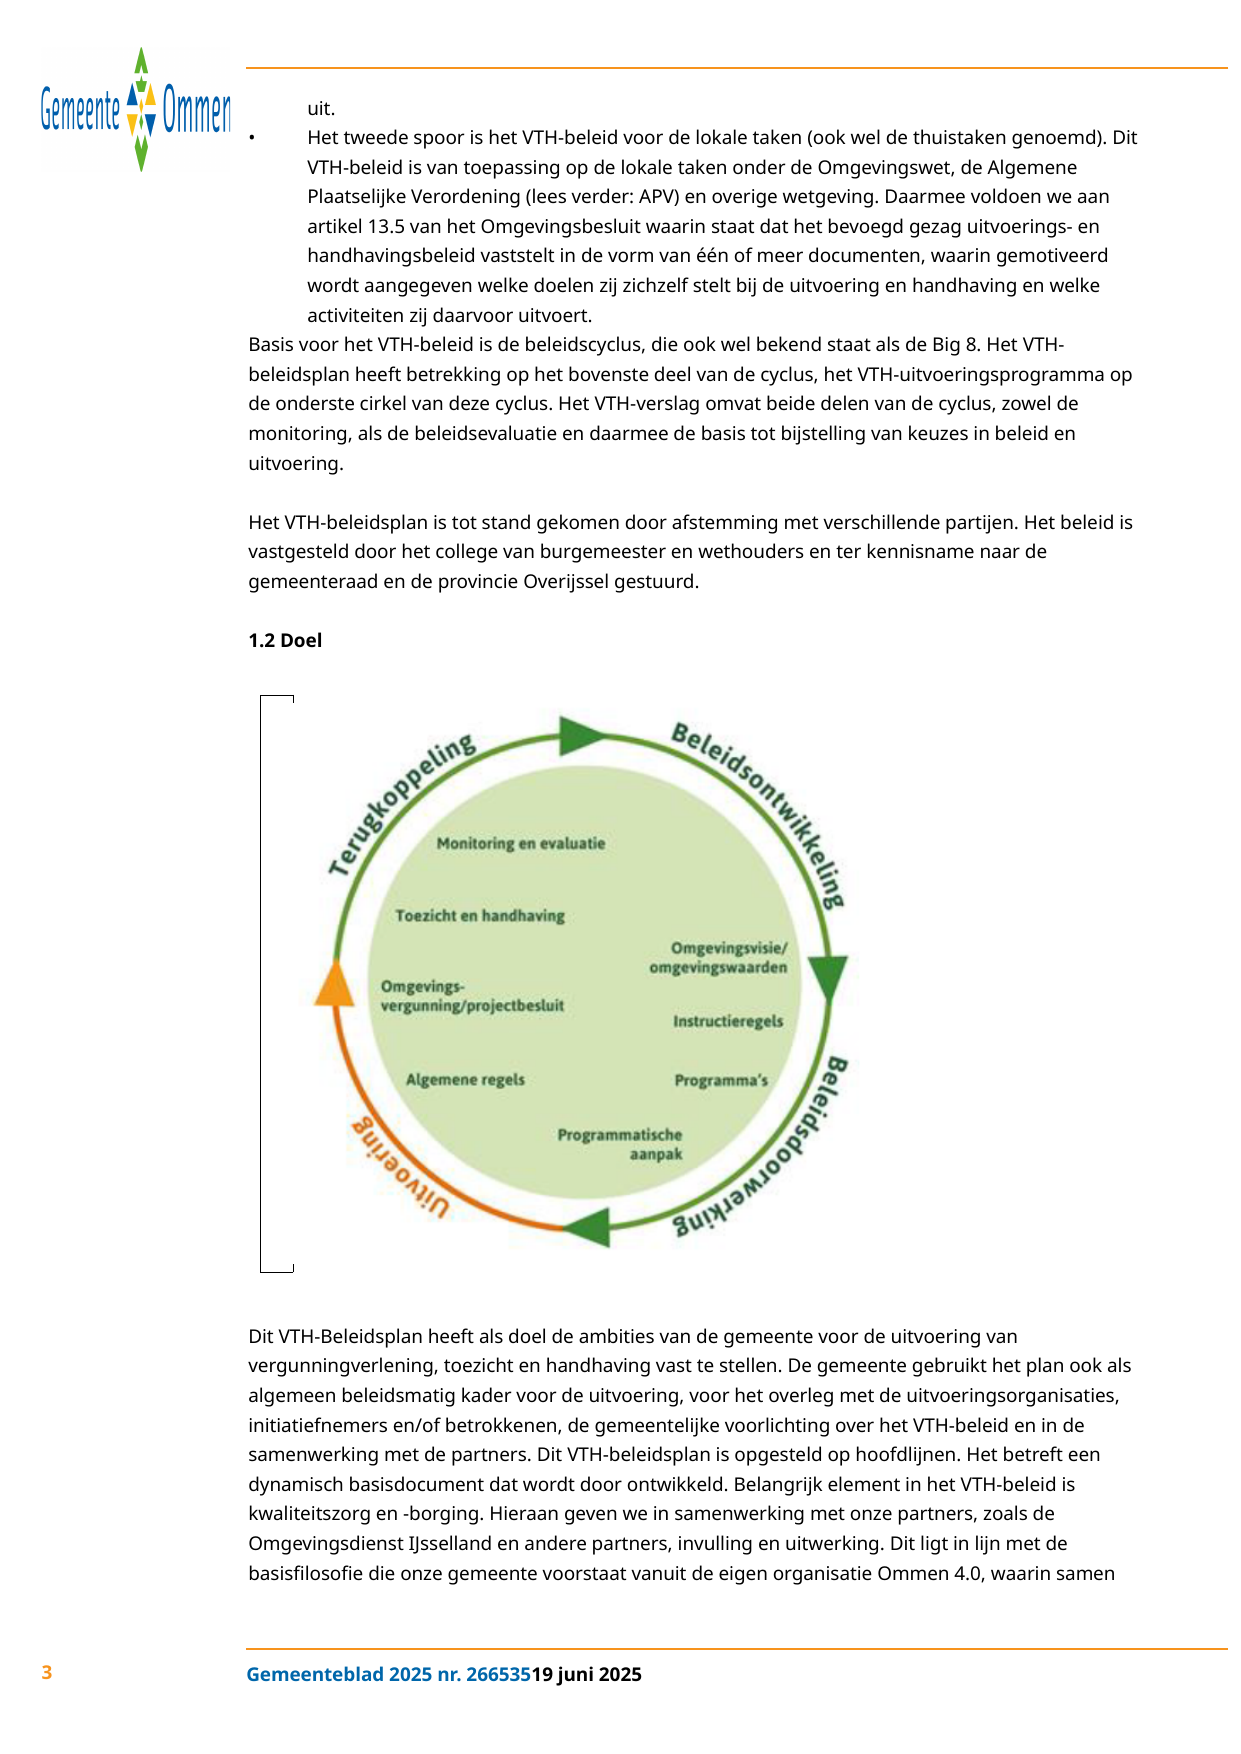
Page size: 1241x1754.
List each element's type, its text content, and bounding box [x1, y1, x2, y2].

text Het VTH-beleidsplan is tot stand gekomen door afstemming met verschillende partijen. Het beleid is vastgesteld door het college van burgemeester en wethouders en ter kennisname naar de gemeenteraad en de provincie Overijssel gestuurd. [248, 509, 1152, 594]
picture [41, 47, 231, 172]
text Dit VTH-Beleidsplan heeft als doel de ambities van de gemeente voor de uitvoering van vergunningverlening, toezicht en handhaving vast te stellen. De gemeente gebruikt het plan ook als algemeen beleidsmatig kader voor de uitvoering, voor het overleg met de uitvoeringsorganisaties, initiatiefnemers en/of betrokkenen, de gemeentelijke voorlichting over het VTH-beleid en in de samenwerking met de partners. Dit VTH-beleidsplan is opgesteld op hoofdlijnen. Het betreft een dynamisch basisdocument dat wordt door ontwikkeld. Belangrijk element in het VTH-beleid is kwaliteitszorg en -borging. Hieraan geven we in samenwerking met onze partners, zoals de Omgevingsdienst IJsselland en andere partners, invulling en uitwerking. Dit ligt in lijn met de basisfilosofie die onze gemeente voorstaat vanuit de eigen organisatie Ommen 4.0, waarin samen [248, 1323, 1152, 1586]
list uit. [248, 95, 1152, 121]
list Het tweede spoor is het VTH-beleid voor de lokale taken (ook wel de thuistaken genoemd). Dit VTH-beleid is van toepassing op de lokale taken onder de Omgevingswet, de Algemene Plaatselijke Verordening (lees verder: APV) en overige wetgeving. Daarmee voldoen we aan artikel 13.5 van het Omgevingsbesluit waarin staat dat het bevoegd gezag uitvoerings- en handhavingsbeleid vaststelt in de vorm van één of meer documenten, waarin gemotiveerd wordt aangegeven welke doelen zij zichzelf stelt bij de uitvoering en handhaving en welke activiteiten zij daarvoor uitvoert. [248, 124, 1152, 328]
picture [268, 703, 860, 1264]
text Basis voor het VTH-beleid is de beleidscyclus, die ook wel bekend staat als de Big 8. Het VTH-beleidsplan heeft betrekking op het bovenste deel van de cyclus, het VTH-uitvoeringsprogramma op de onderste cirkel van deze cyclus. Het VTH-verslag omvat beide delen van de cyclus, zowel de monitoring, als de beleidsevaluatie en daarmee de basis tot bijstelling van keuzes in beleid en uitvoering. [248, 331, 1152, 476]
text 1.2 Doel [248, 627, 1152, 653]
